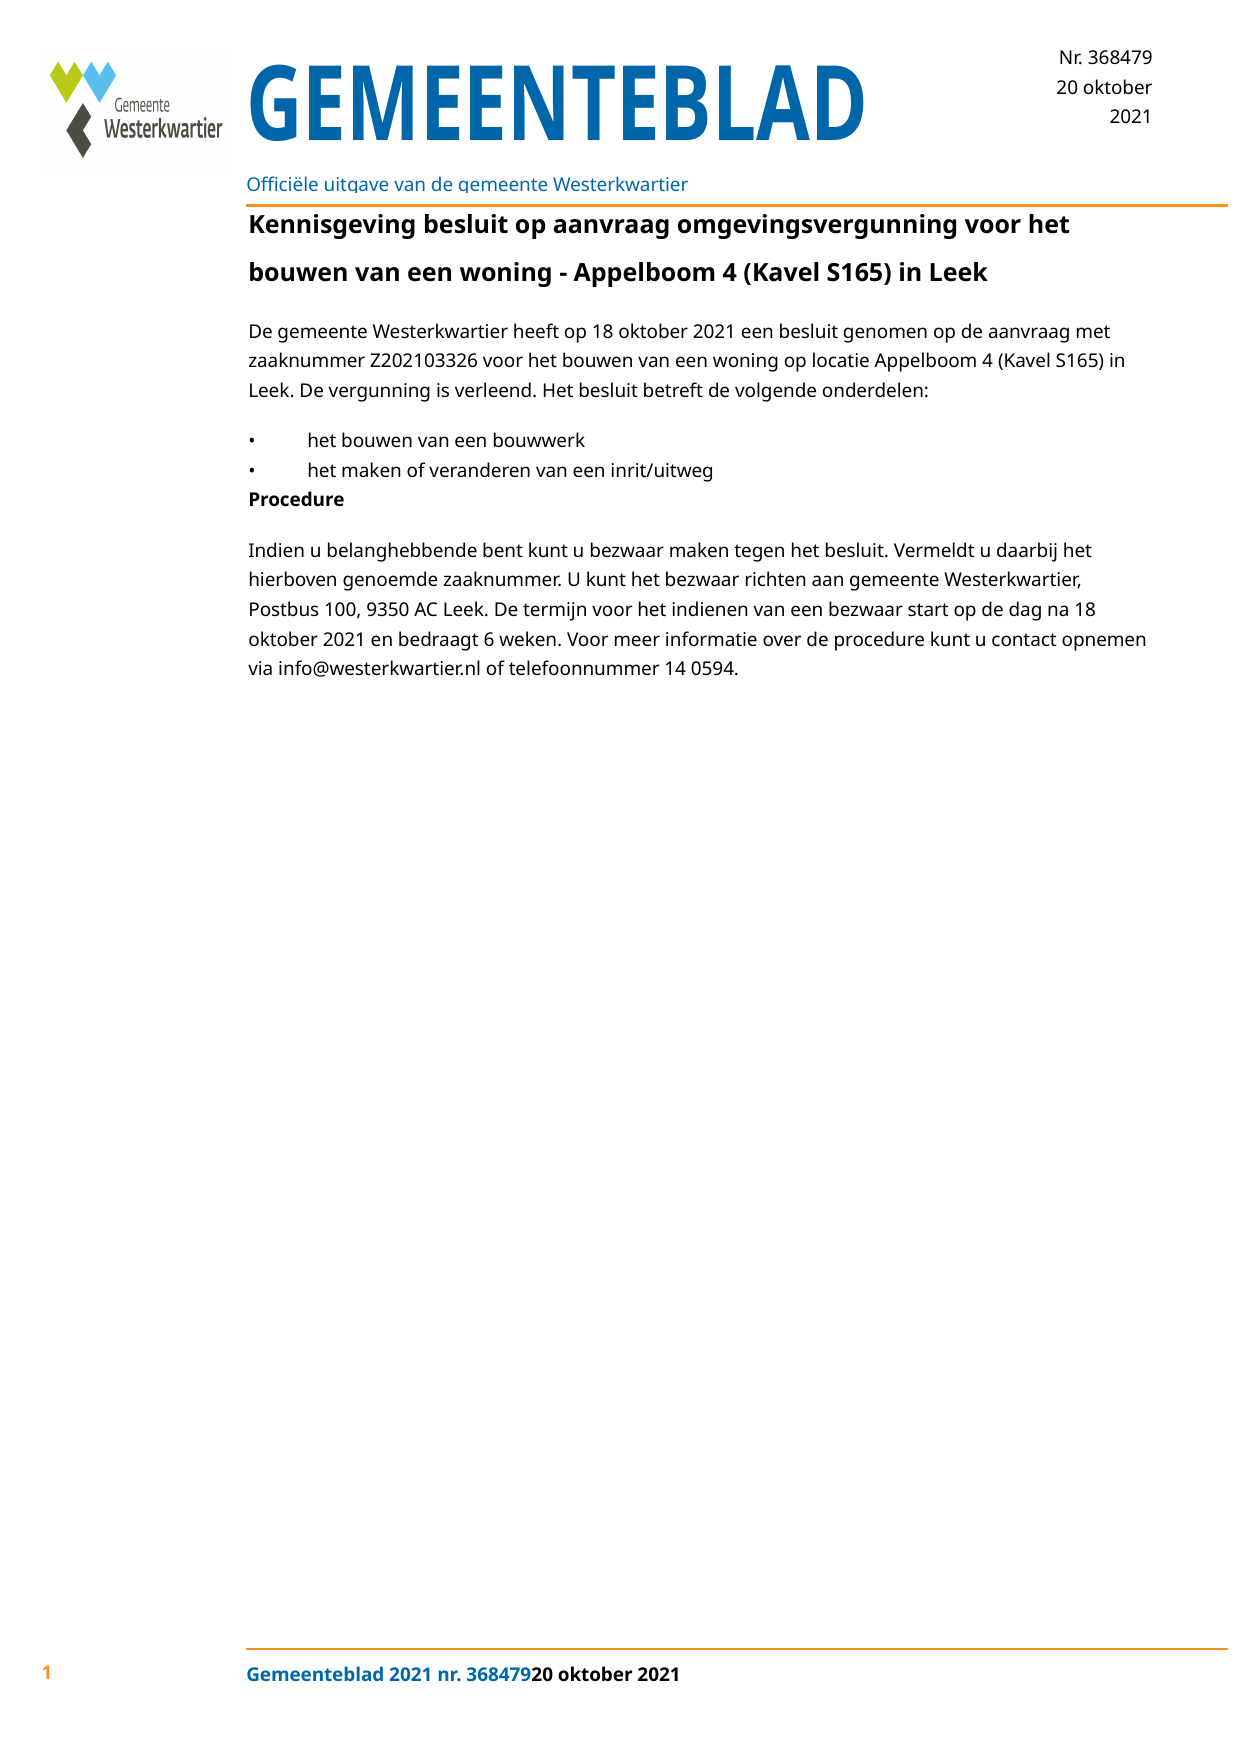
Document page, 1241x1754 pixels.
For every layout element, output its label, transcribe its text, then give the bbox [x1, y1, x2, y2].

list het maken of veranderen van een inrit/uitweg [248, 457, 1152, 483]
list het bouwen van een bouwwerk [248, 427, 1152, 453]
text Procedure [248, 487, 1152, 512]
text Kennisgeving besluit op aanvraag omgevingsvergunning voor het bouwen van een woning - Appelboom 4 (Kavel S165) in Leek [248, 207, 1152, 288]
text Indien u belanghebbende bent kunt u bezwaar maken tegen het besluit. Vermeldt u daarbij het hierboven genoemde zaaknummer. U kunt het bezwaar richten aan gemeente Westerkwartier, Postbus 100, 9350 AC Leek. De termijn voor het indienen van een bezwaar start op de dag na 18 oktober 2021 en bedraagt 6 weken. Voor meer informatie over de procedure kunt u contact opnemen via info@westerkwartier.nl of telefoonnummer 14 0594. [248, 537, 1152, 681]
text De gemeente Westerkwartier heeft op 18 oktober 2021 een besluit genomen op de aanvraag met zaaknummer Z202103326 voor het bouwen van een woning op locatie Appelboom 4 (Kavel S165) in Leek. De vergunning is verleend. Het besluit betreft de volgende onderdelen: [248, 318, 1152, 403]
picture [41, 47, 231, 172]
